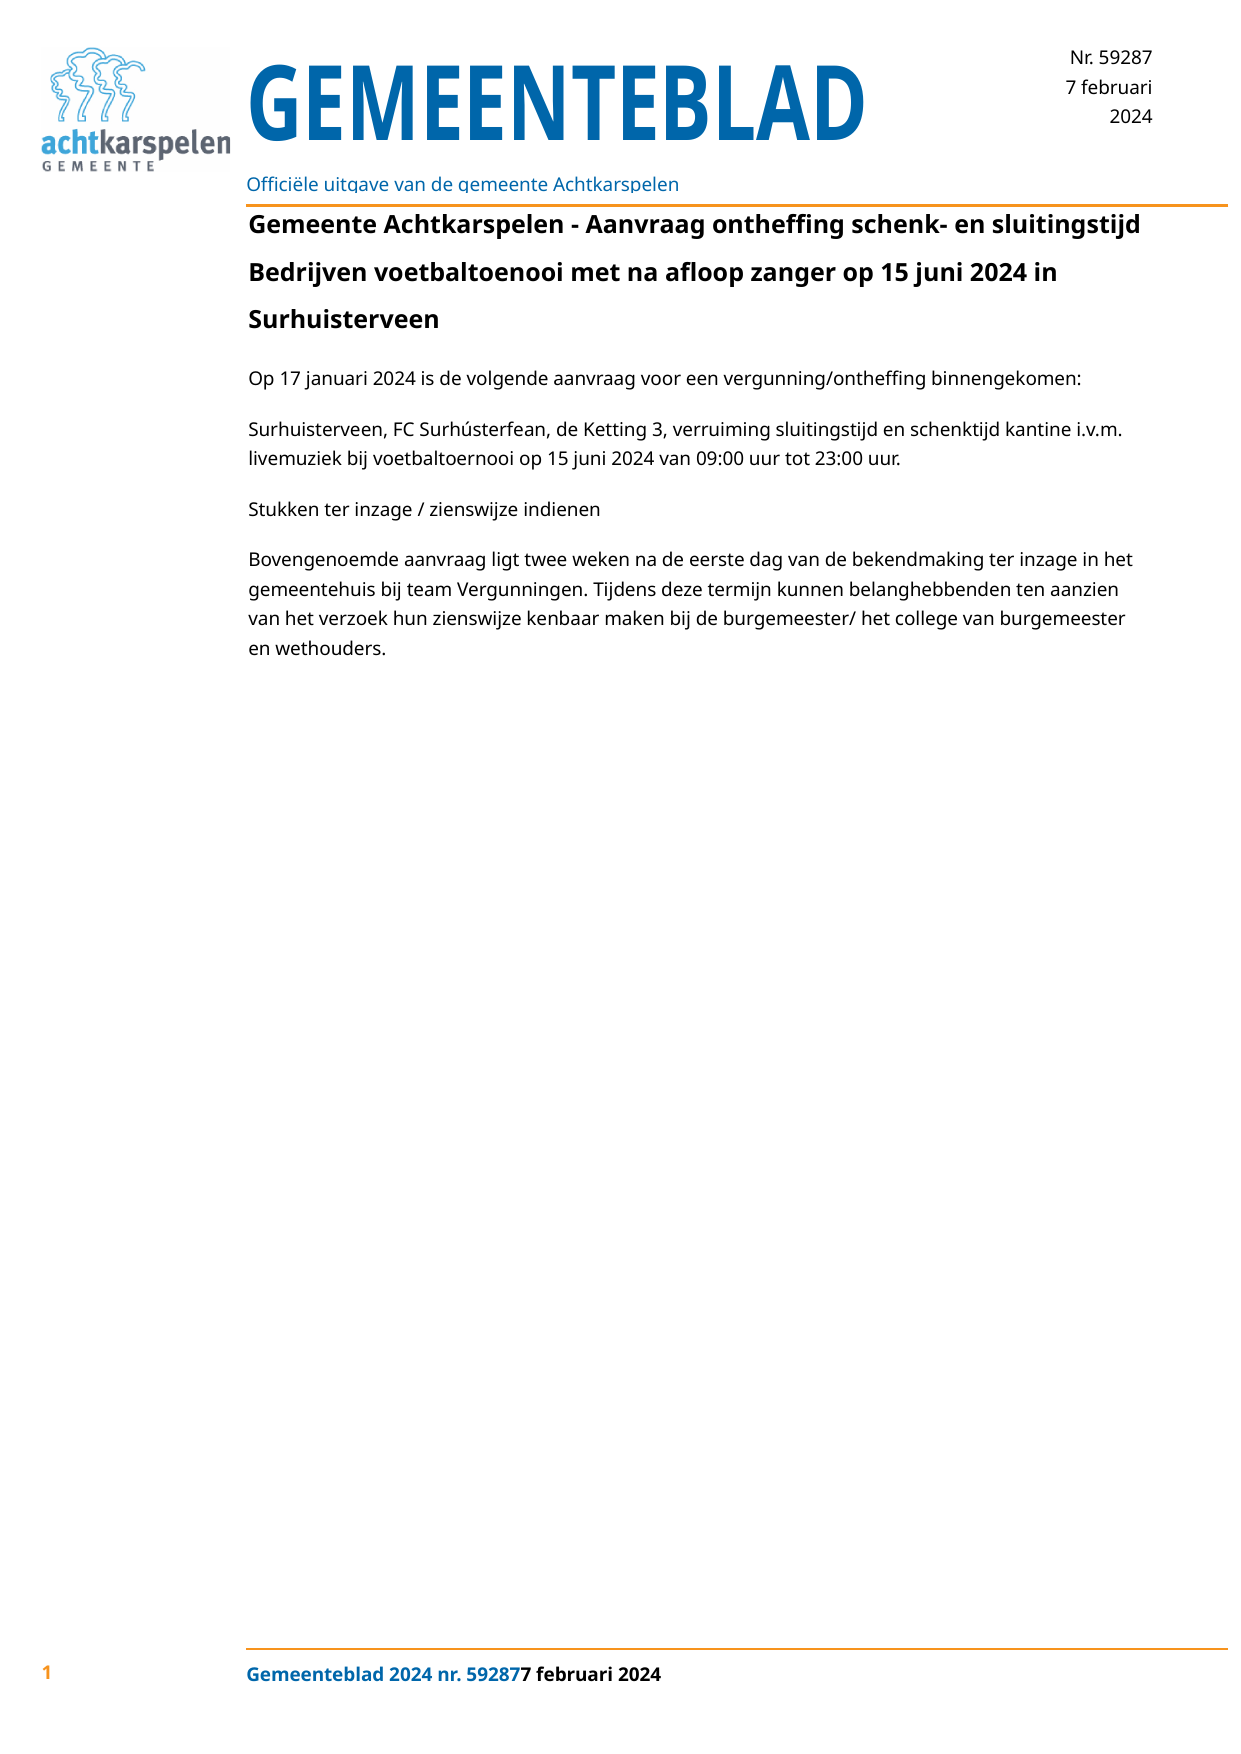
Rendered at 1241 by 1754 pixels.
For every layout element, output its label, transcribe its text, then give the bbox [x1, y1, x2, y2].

text Op 17 januari 2024 is de volgende aanvraag voor een vergunning/ontheffing binnengekomen: [248, 366, 1152, 391]
picture [41, 47, 231, 172]
text Gemeente Achtkarspelen - Aanvraag ontheffing schenk- en sluitingstijd Bedrijven voetbaltoenooi met na afloop zanger op 15 juni 2024 in Surhuisterveen [248, 207, 1152, 336]
text Bovengenoemde aanvraag ligt twee weken na de eerste dag van de bekendmaking ter inzage in het gemeentehuis bij team Vergunningen. Tijdens deze termijn kunnen belanghebbenden ten aanzien van het verzoek hun zienswijze kenbaar maken bij de burgemeester/ het college van burgemeester en wethouders. [248, 546, 1152, 661]
text Surhuisterveen, FC Surhústerfean, de Ketting 3, verruiming sluitingstijd en schenktijd kantine i.v.m. livemuziek bij voetbaltoernooi op 15 juni 2024 van 09:00 uur tot 23:00 uur. [248, 416, 1152, 471]
text Stukken ter inzage / zienswijze indienen [248, 496, 1152, 522]
